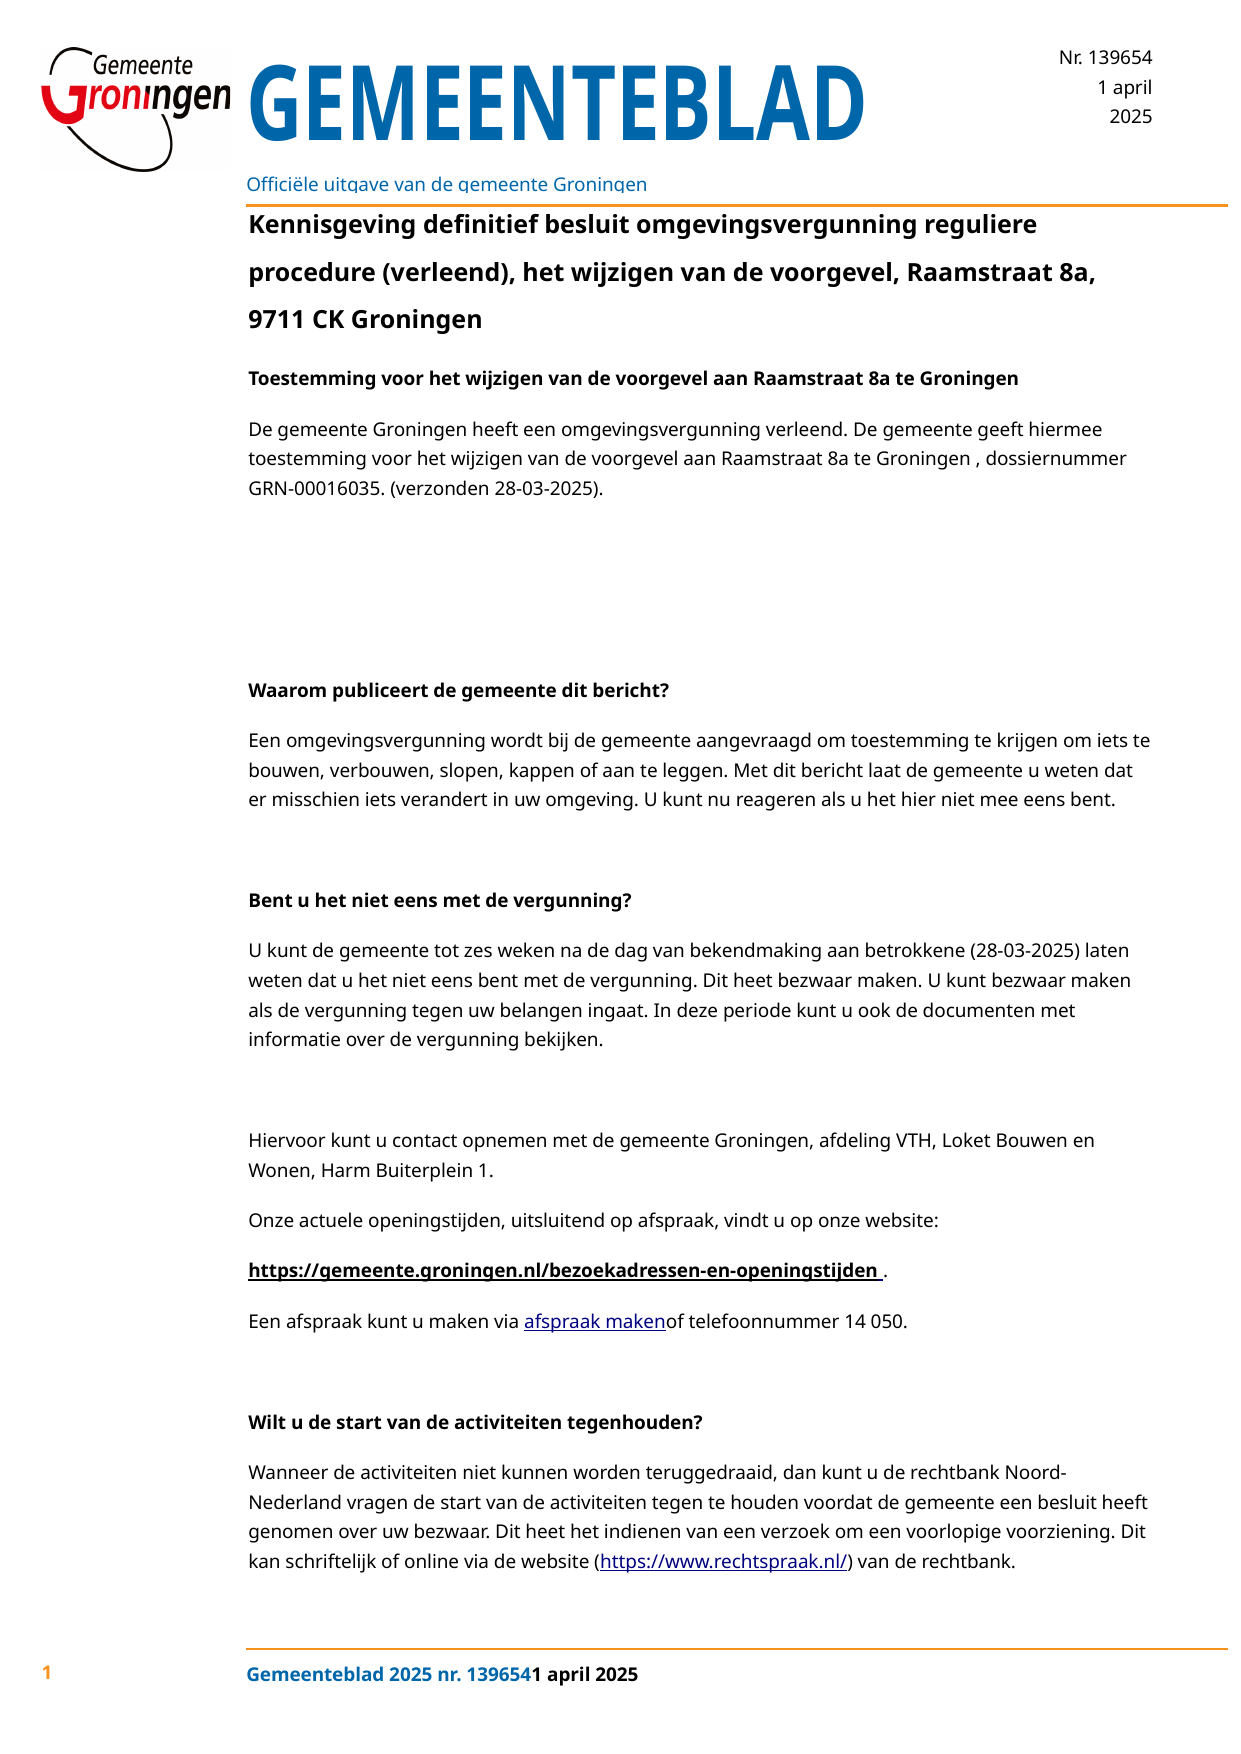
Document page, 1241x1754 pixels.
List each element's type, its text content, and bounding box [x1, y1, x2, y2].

text U kunt de gemeente tot zes weken na de dag van bekendmaking aan betrokkene (28-03-2025) laten weten dat u het niet eens bent met de vergunning. Dit heet bezwaar maken. U kunt bezwaar maken als de vergunning tegen uw belangen ingaat. In deze periode kunt u ook de documenten met informatie over de vergunning bekijken. [248, 938, 1152, 1052]
text Bent u het niet eens met de vergunning? [248, 887, 1152, 913]
text De gemeente Groningen heeft een omgevingsvergunning verleend. De gemeente geeft hiermee toestemming voor het wijzigen van de voorgevel aan Raamstraat 8a te Groningen , dossiernummer GRN-00016035. (verzonden 28-03-2025). [248, 416, 1152, 501]
text Hiervoor kunt u contact opnemen met de gemeente Groningen, afdeling VTH, Loket Bouwen en Wonen, Harm Buiterplein 1. [248, 1127, 1152, 1182]
text Onze actuele openingstijden, uitsluitend op afspraak, vindt u op onze website: [248, 1207, 1152, 1233]
text https://gemeente.groningen.nl/bezoekadressen-en-openingstijden . [248, 1258, 1152, 1283]
picture [41, 47, 231, 172]
text Toestemming voor het wijzigen van de voorgevel aan Raamstraat 8a te Groningen [248, 366, 1152, 391]
text Kennisgeving definitief besluit omgevingsvergunning reguliere procedure (verleend), het wijzigen van de voorgevel, Raamstraat 8a, 9711 CK Groningen [248, 207, 1152, 336]
text Wilt u de start van de activiteiten tegenhouden? [248, 1409, 1152, 1434]
text Waarom publiceert de gemeente dit bericht? [248, 677, 1152, 702]
text Een omgevingsvergunning wordt bij de gemeente aangevraagd om toestemming te krijgen om iets te bouwen, verbouwen, slopen, kappen of aan te leggen. Met dit bericht laat de gemeente u weten dat er misschien iets verandert in uw omgeving. U kunt nu reageren als u het hier niet mee eens bent. [248, 727, 1152, 812]
text Wanneer de activiteiten niet kunnen worden teruggedraaid, dan kunt u de rechtbank Noord-Nederland vragen de start van de activiteiten tegen te houden voordat de gemeente een besluit heeft genomen over uw bezwaar. Dit heet het indienen van een verzoek om een voorlopige voorziening. Dit kan schriftelijk of online via de website (https://www.rechtspraak.nl/) van de rechtbank. [248, 1459, 1152, 1574]
text Een afspraak kunt u maken via afspraak makenof telefoonnummer 14 050. [248, 1308, 1152, 1334]
